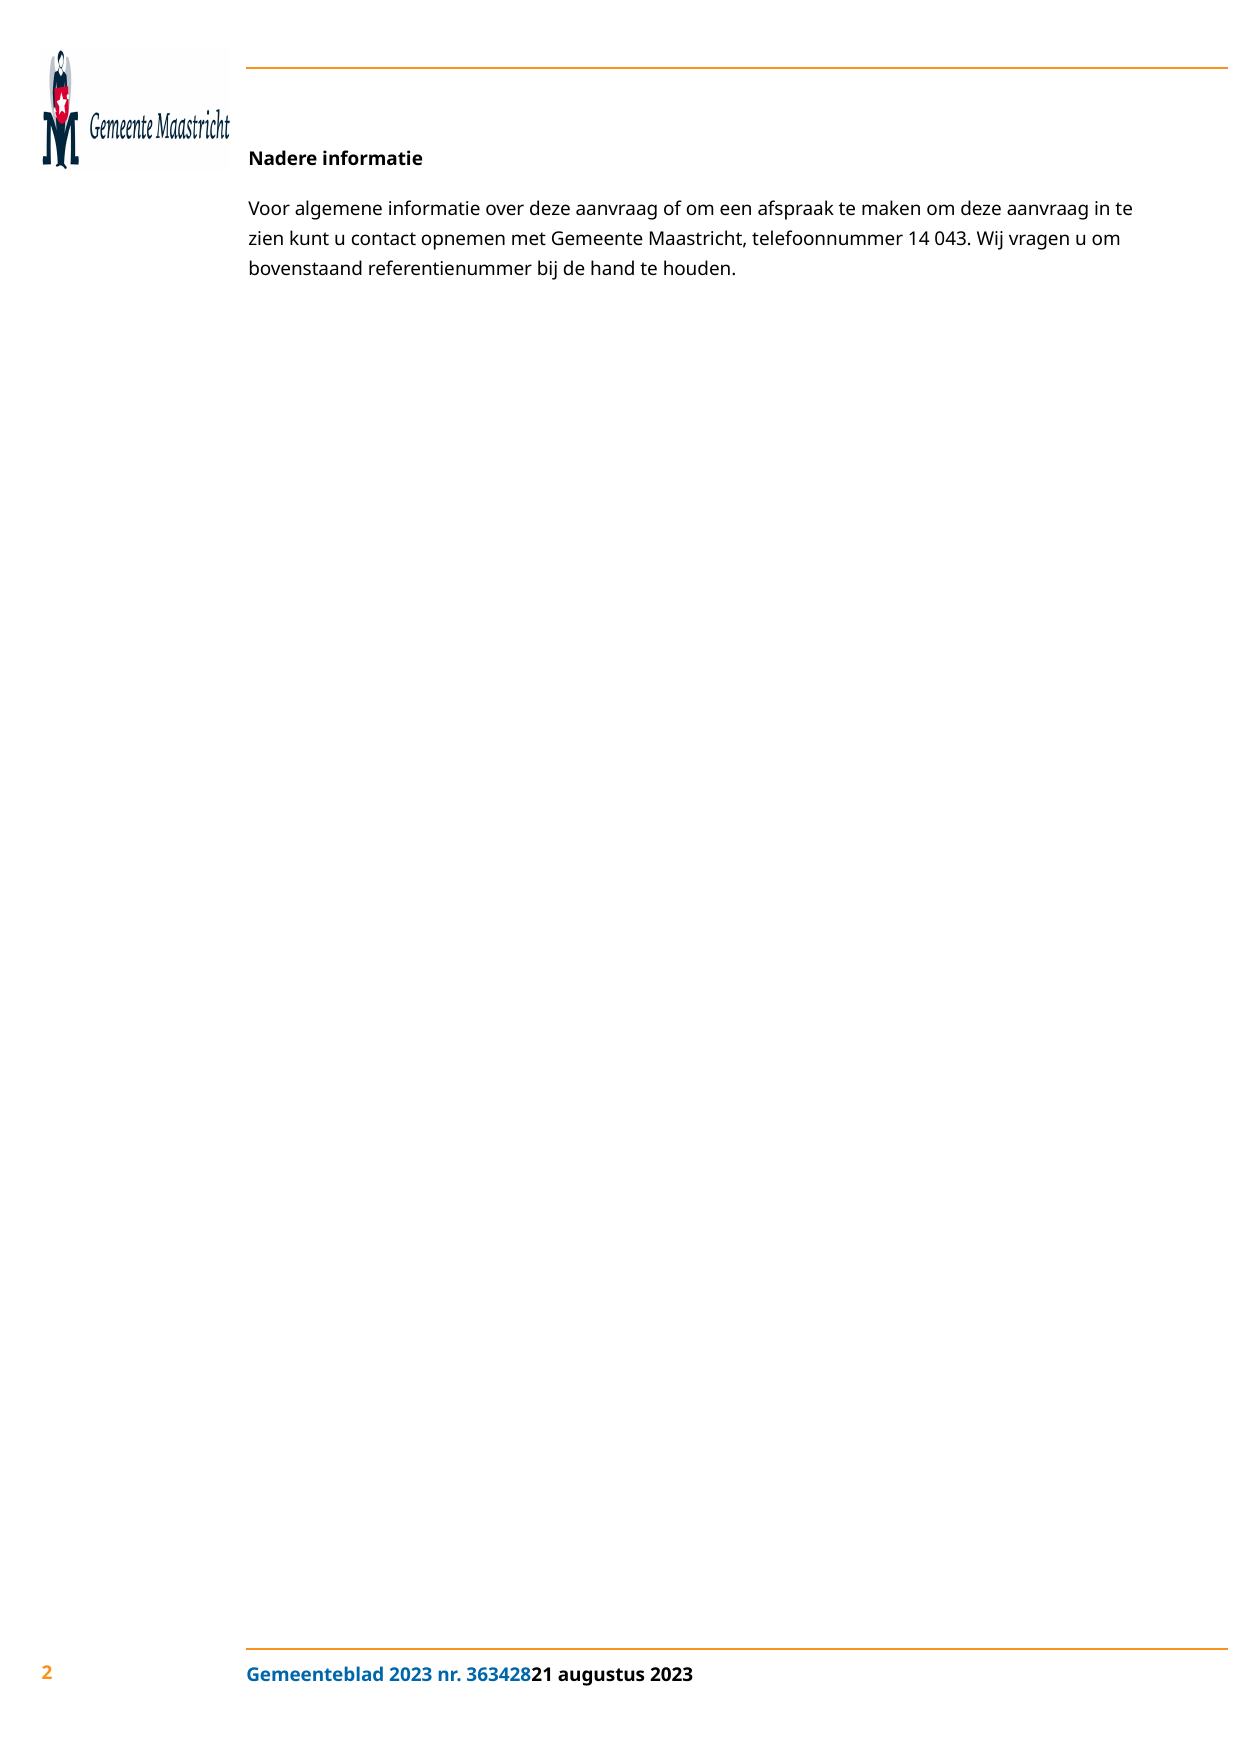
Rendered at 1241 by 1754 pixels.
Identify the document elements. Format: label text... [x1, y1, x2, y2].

text Nadere informatie [248, 145, 1152, 171]
text Voor algemene informatie over deze aanvraag of om een afspraak te maken om deze aanvraag in te zien kunt u contact opnemen met Gemeente Maastricht, telefoonnummer 14 043. Wij vragen u om bovenstaand referentienummer bij de hand te houden. [248, 196, 1152, 281]
picture [41, 47, 231, 172]
